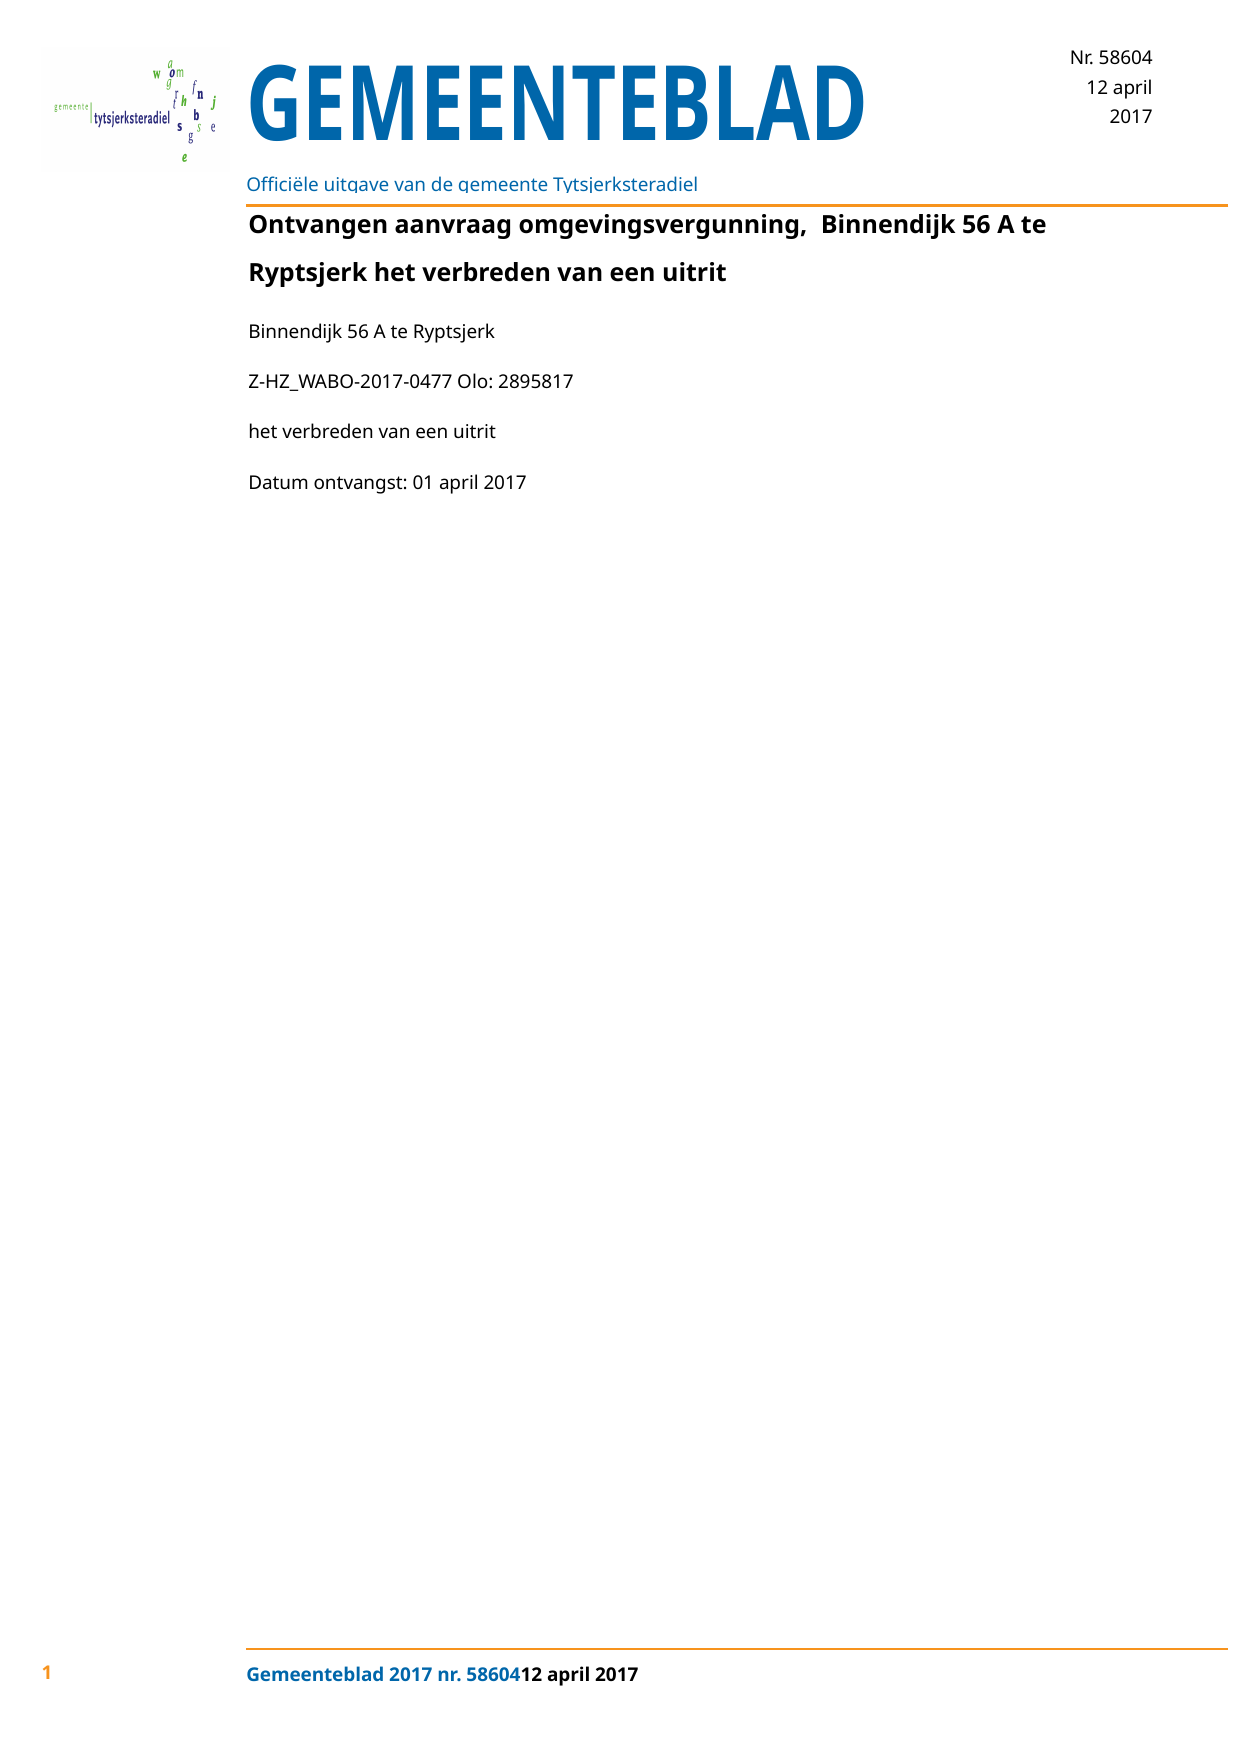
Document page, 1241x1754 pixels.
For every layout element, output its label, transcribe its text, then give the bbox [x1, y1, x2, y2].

text Z-HZ_WABO-2017-0477 Olo: 2895817 [248, 368, 1152, 394]
text het verbreden van een uitrit [248, 419, 1152, 444]
text Datum ontvangst: 01 april 2017 [248, 469, 1152, 495]
text Binnendijk 56 A te Ryptsjerk [248, 318, 1152, 344]
picture [41, 47, 231, 172]
text Ontvangen aanvraag omgevingsvergunning, Binnendijk 56 A te Ryptsjerk het verbreden van een uitrit [248, 207, 1152, 288]
